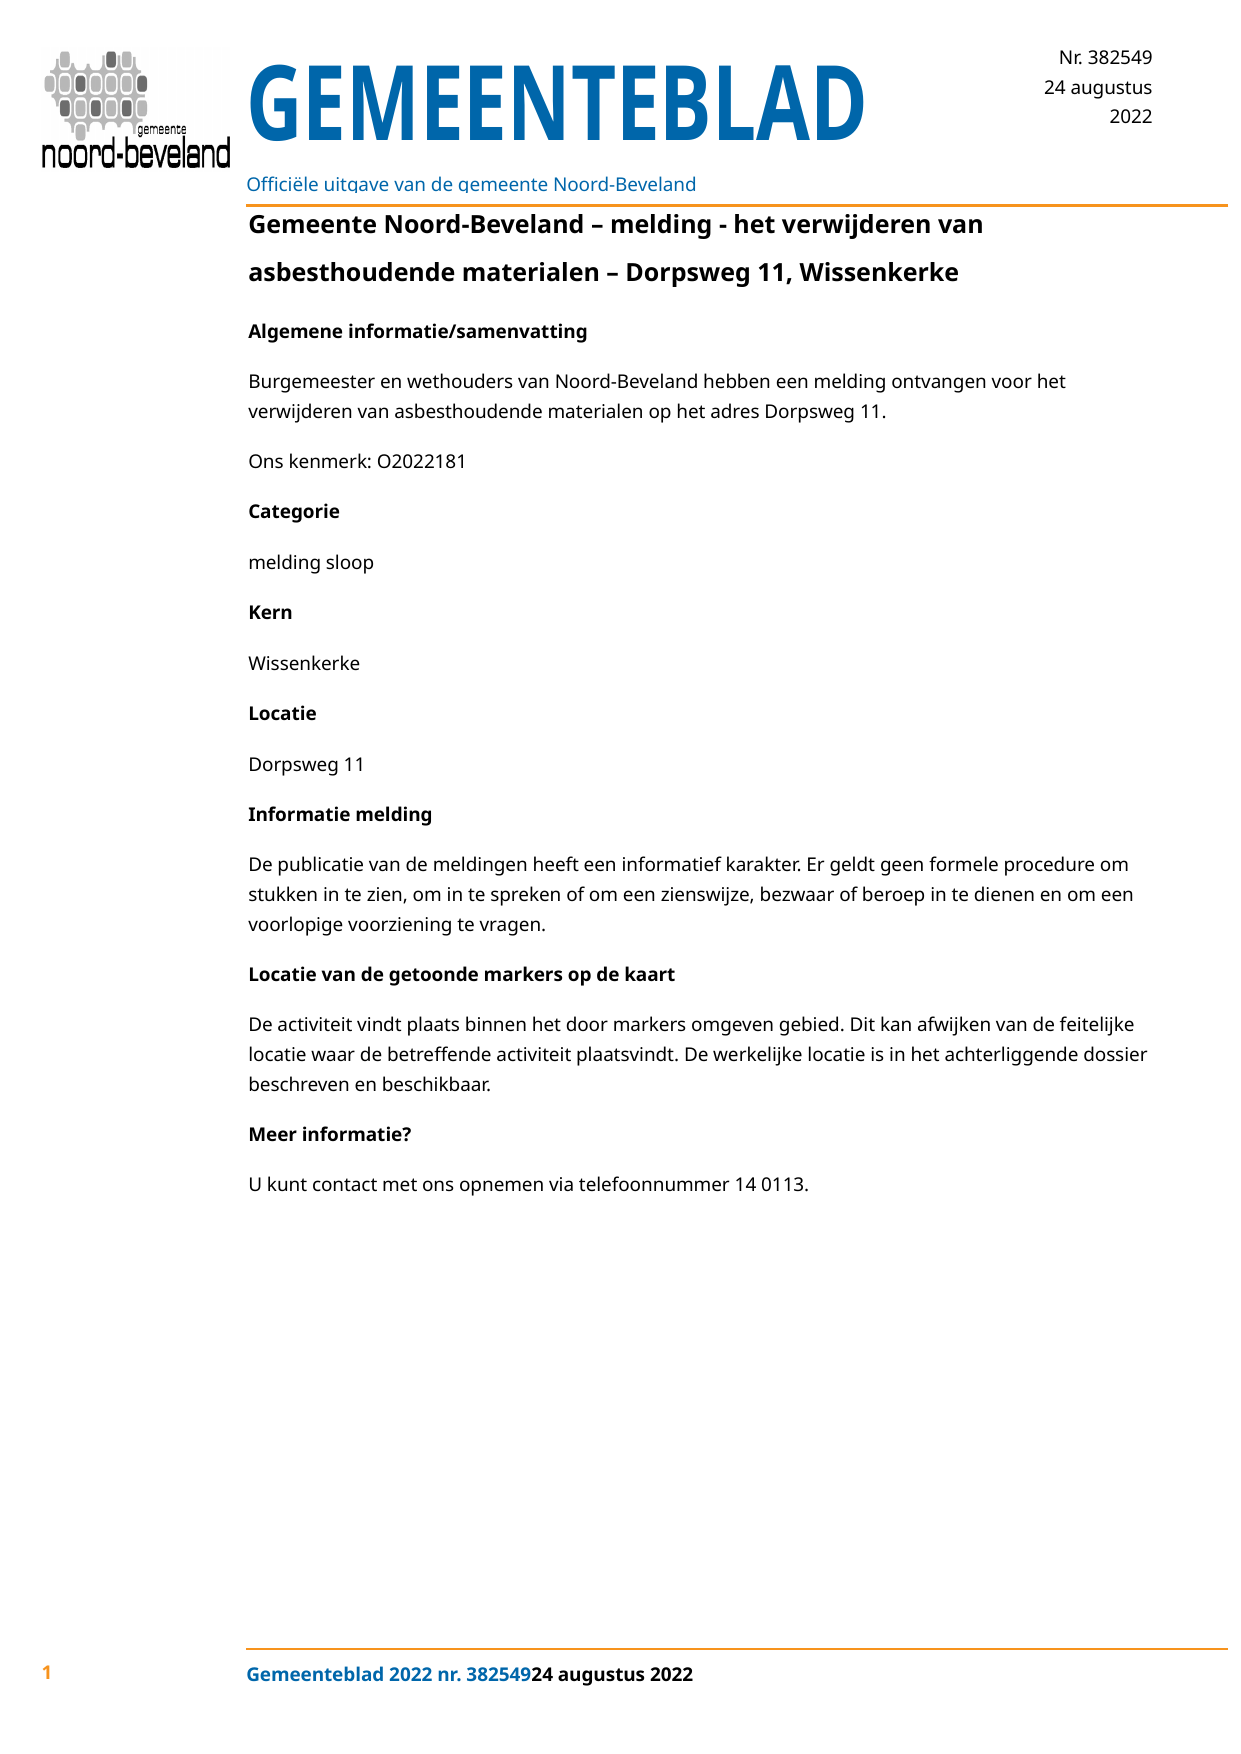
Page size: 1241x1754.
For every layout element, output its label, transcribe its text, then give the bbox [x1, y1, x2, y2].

text Algemene informatie/samenvatting [248, 318, 1152, 344]
text De publicatie van de meldingen heeft een informatief karakter. Er geldt geen formele procedure om stukken in te zien, om in te spreken of om een zienswijze, bezwaar of beroep in te dienen en om een voorlopige voorziening te vragen. [248, 852, 1152, 937]
text Informatie melding [248, 801, 1152, 827]
text Categorie [248, 499, 1152, 524]
text Dorpsweg 11 [248, 751, 1152, 777]
text Wissenkerke [248, 650, 1152, 676]
text Locatie [248, 700, 1152, 726]
text Kern [248, 599, 1152, 625]
text Burgemeester en wethouders van Noord-Beveland hebben een melding ontvangen voor het verwijderen van asbesthoudende materialen op het adres Dorpsweg 11. [248, 368, 1152, 424]
text melding sloop [248, 549, 1152, 575]
text Gemeente Noord-Beveland – melding - het verwijderen van asbesthoudende materialen – Dorpsweg 11, Wissenkerke [248, 207, 1152, 288]
text U kunt contact met ons opnemen via telefoonnummer 14 0113. [248, 1172, 1152, 1197]
text Meer informatie? [248, 1121, 1152, 1147]
text Ons kenmerk: O2022181 [248, 448, 1152, 474]
text Locatie van de getoonde markers op de kaart [248, 961, 1152, 987]
text De activiteit vindt plaats binnen het door markers omgeven gebied. Dit kan afwijken van de feitelijke locatie waar de betreffende activiteit plaatsvindt. De werkelijke locatie is in het achterliggende dossier beschreven en beschikbaar. [248, 1012, 1152, 1097]
picture [41, 47, 231, 172]
